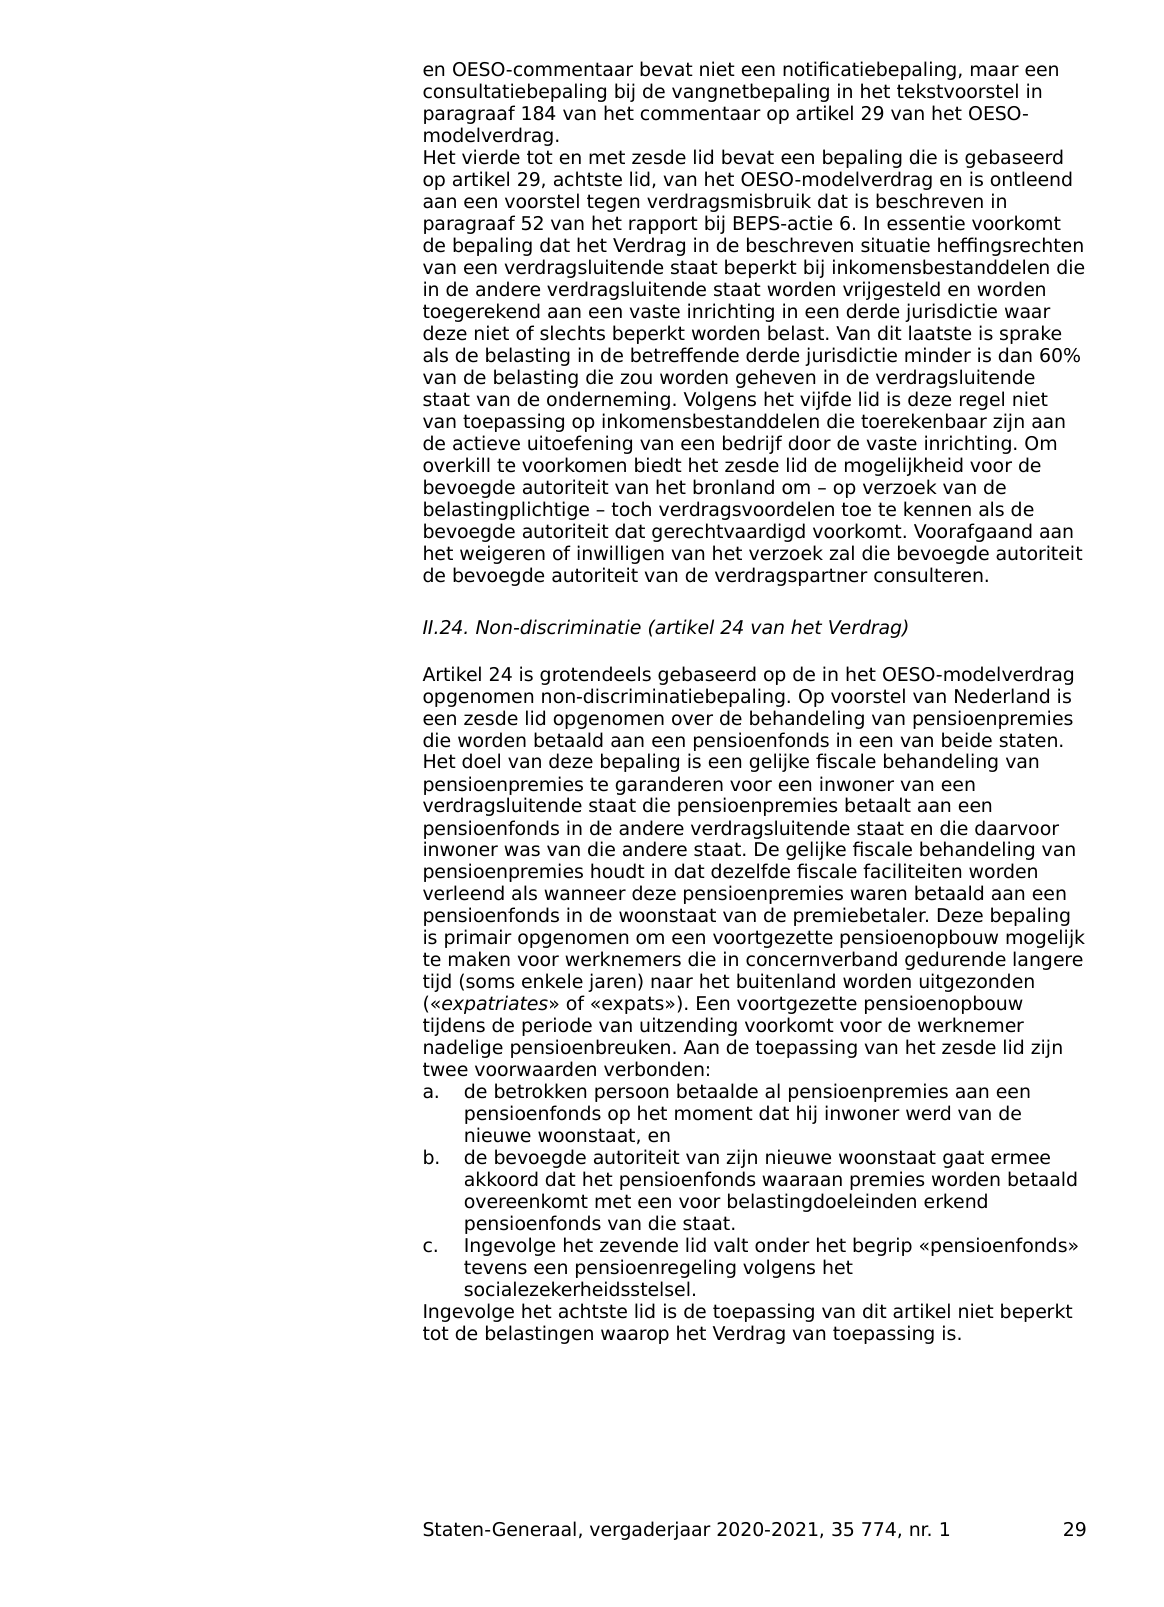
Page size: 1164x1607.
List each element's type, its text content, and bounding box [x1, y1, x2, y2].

subtitle II.24. Non-discriminatie (artikel 24 van het Verdrag) [422, 617, 1087, 638]
text b. de bevoegde autoriteit van zijn nieuwe woonstaat gaat ermee akkoord dat het pensioenfonds waaraan premies worden betaald overeenkomt met een voor belastingdoeleinden erkend pensioenfonds van die staat. [422, 1147, 1087, 1235]
text Ingevolge het achtste lid is de toepassing van dit artikel niet beperkt tot de belastingen waarop het Verdrag van toepassing is. [422, 1301, 1087, 1345]
text en OESO-commentaar bevat niet een notificatiebepaling, maar een consultatiebepaling bij de vangnetbepaling in het tekstvoorstel in paragraaf 184 van het commentaar op artikel 29 van het OESO-modelverdrag. [422, 59, 1087, 147]
text Artikel 24 is grotendeels gebaseerd op de in het OESO-modelverdrag opgenomen non-discriminatiebepaling. Op voorstel van Nederland is een zesde lid opgenomen over de behandeling van pensioenpremies die worden betaald aan een pensioenfonds in een van beide staten. Het doel van deze bepaling is een gelijke fiscale behandeling van pensioenpremies te garanderen voor een inwoner van een verdragsluitende staat die pensioenpremies betaalt aan een pensioenfonds in de andere verdragsluitende staat en die daarvoor inwoner was van die andere staat. De gelijke fiscale behandeling van pensioenpremies houdt in dat dezelfde fiscale faciliteiten worden verleend als wanneer deze pensioenpremies waren betaald aan een pensioenfonds in de woonstaat van de premiebetaler. Deze bepaling is primair opgenomen om een voortgezette pensioenopbouw mogelijk te maken voor werknemers die in concernverband gedurende langere tijd (soms enkele jaren) naar het buitenland worden uitgezonden («expatriates» of «expats»). Een voortgezette pensioenopbouw tijdens de periode van uitzending voorkomt voor de werknemer nadelige pensioenbreuken. Aan de toepassing van het zesde lid zijn twee voorwaarden verbonden: [422, 663, 1087, 1081]
text a. de betrokken persoon betaalde al pensioenpremies aan een pensioenfonds op het moment dat hij inwoner werd van de nieuwe woonstaat, en [422, 1081, 1087, 1147]
text Het vierde tot en met zesde lid bevat een bepaling die is gebaseerd op artikel 29, achtste lid, van het OESO-modelverdrag en is ontleend aan een voorstel tegen verdragsmisbruik dat is beschreven in paragraaf 52 van het rapport bij BEPS-actie 6. In essentie voorkomt de bepaling dat het Verdrag in de beschreven situatie heffingsrechten van een verdragsluitende staat beperkt bij inkomensbestanddelen die in de andere verdragsluitende staat worden vrijgesteld en worden toegerekend aan een vaste inrichting in een derde jurisdictie waar deze niet of slechts beperkt worden belast. Van dit laatste is sprake als de belasting in de betreffende derde jurisdictie minder is dan 60% van de belasting die zou worden geheven in de verdragsluitende staat van de onderneming. Volgens het vijfde lid is deze regel niet van toepassing op inkomensbestanddelen die toerekenbaar zijn aan de actieve uitoefening van een bedrijf door de vaste inrichting. Om overkill te voorkomen biedt het zesde lid de mogelijkheid voor de bevoegde autoriteit van het bronland om – op verzoek van de belastingplichtige – toch verdragsvoordelen toe te kennen als de bevoegde autoriteit dat gerechtvaardigd voorkomt. Voorafgaand aan het weigeren of inwilligen van het verzoek zal die bevoegde autoriteit de bevoegde autoriteit van de verdragspartner consulteren. [422, 147, 1087, 587]
text c. Ingevolge het zevende lid valt onder het begrip «pensioenfonds» tevens een pensioenregeling volgens het socialezekerheidsstelsel. [422, 1235, 1087, 1301]
